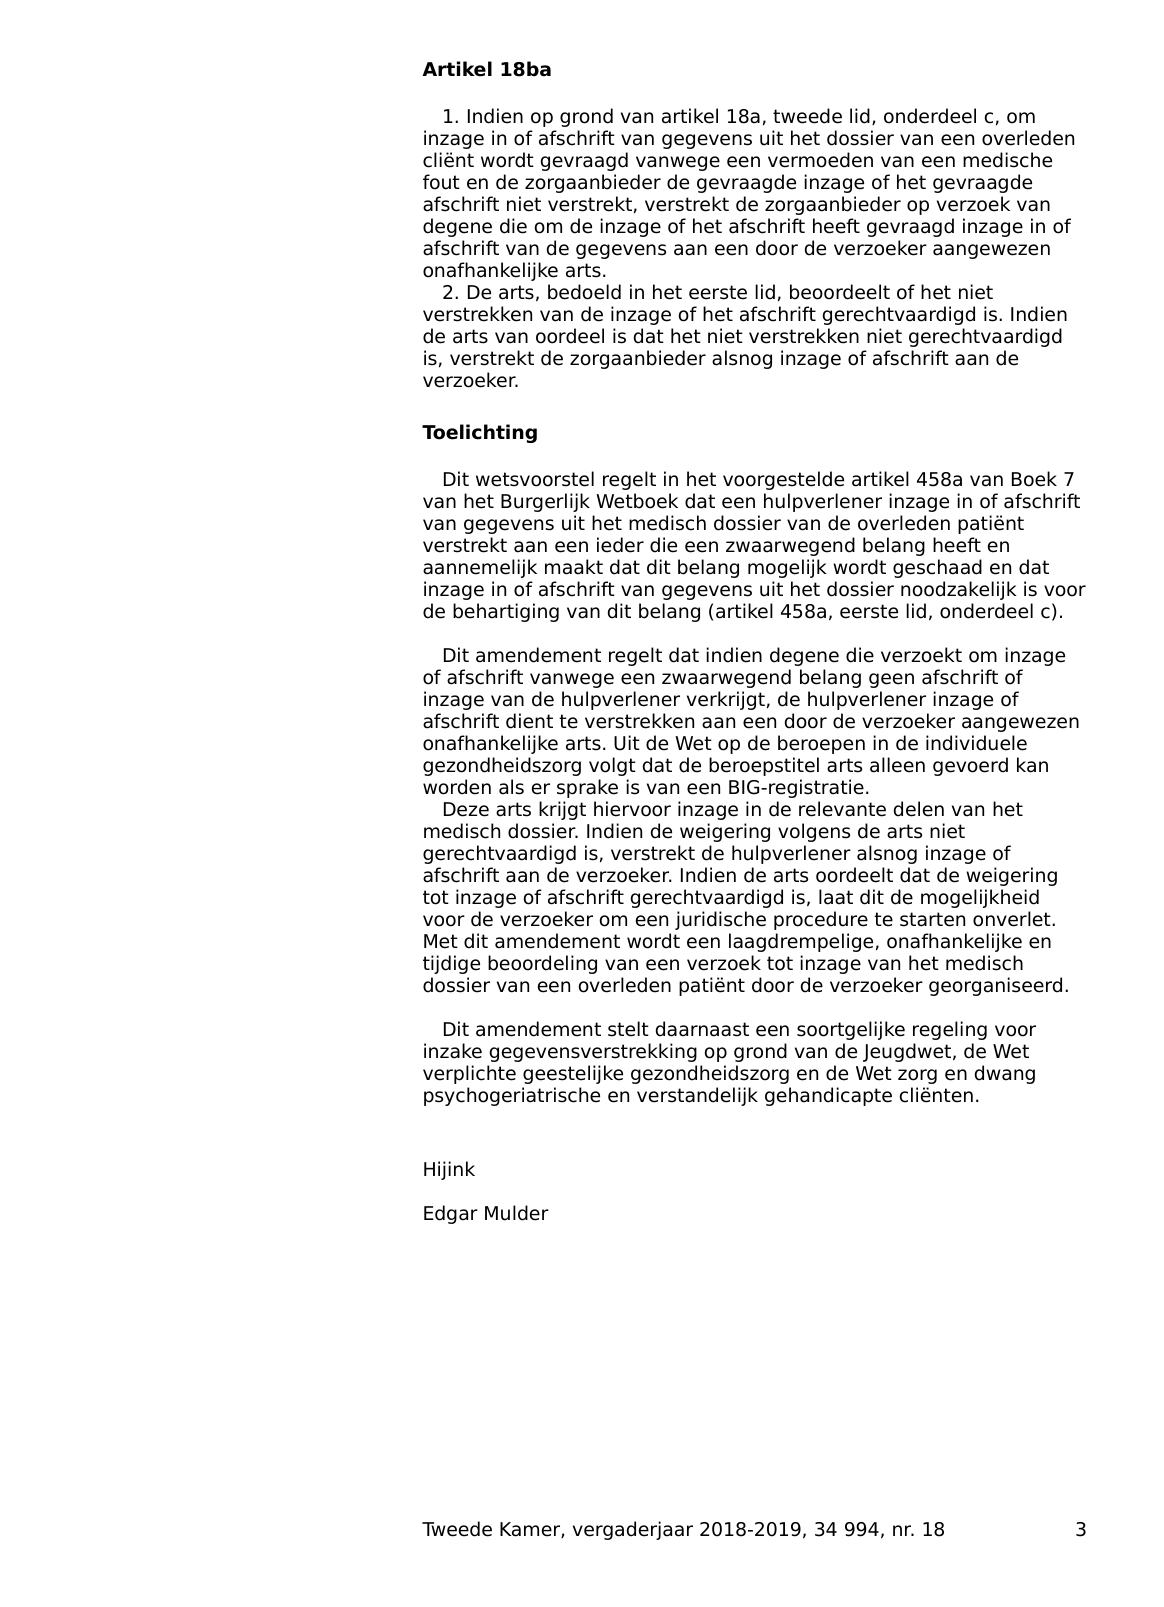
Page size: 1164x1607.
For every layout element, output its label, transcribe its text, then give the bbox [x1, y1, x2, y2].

subtitle Toelichting [422, 422, 1087, 444]
text 1. Indien op grond van artikel 18a, tweede lid, onderdeel c, om inzage in of afschrift van gegevens uit het dossier van een overleden cliënt wordt gevraagd vanwege een vermoeden van een medische fout en de zorgaanbieder de gevraagde inzage of het gevraagde afschrift niet verstrekt, verstrekt de zorgaanbieder op verzoek van degene die om de inzage of het afschrift heeft gevraagd inzage in of afschrift van de gegevens aan een door de verzoeker aangewezen onafhankelijke arts. [422, 106, 1087, 282]
text Deze arts krijgt hiervoor inzage in de relevante delen van het medisch dossier. Indien de weigering volgens de arts niet gerechtvaardigd is, verstrekt de hulpverlener alsnog inzage of afschrift aan de verzoeker. Indien de arts oordeelt dat de weigering tot inzage of afschrift gerechtvaardigd is, laat dit de mogelijkheid voor de verzoeker om een juridische procedure te starten onverlet. Met dit amendement wordt een laagdrempelige, onafhankelijke en tijdige beoordeling van een verzoek tot inzage van het medisch dossier van een overleden patiënt door de verzoeker georganiseerd. [422, 799, 1087, 996]
text Dit wetsvoorstel regelt in het voorgestelde artikel 458a van Boek 7 van het Burgerlijk Wetboek dat een hulpverlener inzage in of afschrift van gegevens uit het medisch dossier van de overleden patiënt verstrekt aan een ieder die een zwaarwegend belang heeft en aannemelijk maakt dat dit belang mogelijk wordt geschaad en dat inzage in of afschrift van gegevens uit het dossier noodzakelijk is voor de behartiging van dit belang (artikel 458a, eerste lid, onderdeel c). [422, 469, 1087, 623]
text Dit amendement regelt dat indien degene die verzoekt om inzage of afschrift vanwege een zwaarwegend belang geen afschrift of inzage van de hulpverlener verkrijgt, de hulpverlener inzage of afschrift dient te verstrekken aan een door de verzoeker aangewezen onafhankelijke arts. Uit de Wet op de beroepen in de individuele gezondheidszorg volgt dat de beroepstitel arts alleen gevoerd kan worden als er sprake is van een BIG-registratie. [422, 645, 1087, 799]
text 2. De arts, bedoeld in het eerste lid, beoordeelt of het niet verstrekken van de inzage of het afschrift gerechtvaardigd is. Indien de arts van oordeel is dat het niet verstrekken niet gerechtvaardigd is, verstrekt de zorgaanbieder alsnog inzage of afschrift aan de verzoeker. [422, 282, 1087, 392]
text Dit amendement stelt daarnaast een soortgelijke regeling voor inzake gegevensverstrekking op grond van de Jeugdwet, de Wet verplichte geestelijke gezondheidszorg en de Wet zorg en dwang psychogeriatrische en verstandelijk gehandicapte cliënten. [422, 1019, 1087, 1107]
subtitle Artikel 18ba [422, 59, 1087, 81]
text Hijink Edgar Mulder [422, 1137, 1087, 1224]
